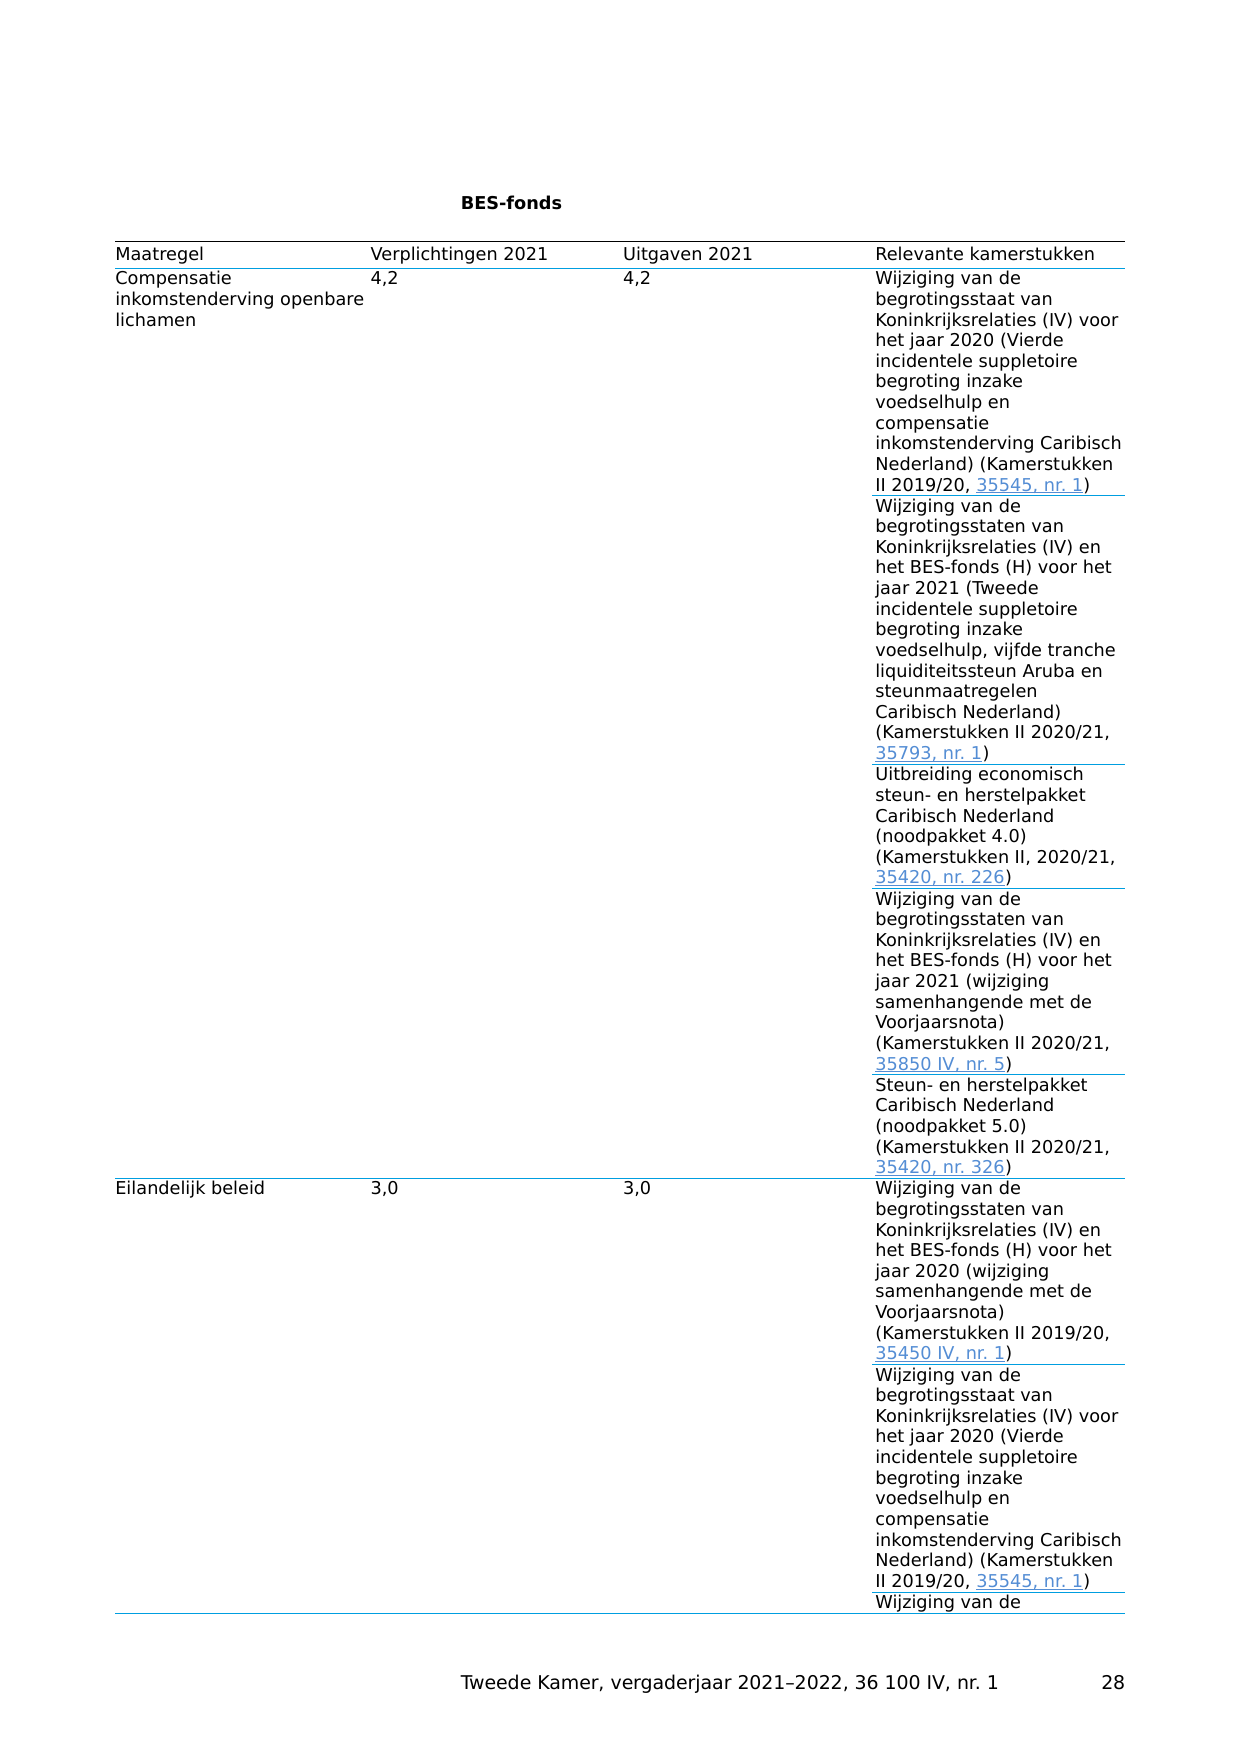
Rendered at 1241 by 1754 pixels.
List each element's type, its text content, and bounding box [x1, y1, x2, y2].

table_cell Maatregel [115, 242, 367, 268]
table_cell Wijziging van de begrotingsstaat van Koninkrijksrelaties (IV) voor het jaar 2020 (Vierde incidentele suppletoire begroting inzake voedselhulp en compensatie inkomstenderving Caribisch Nederland) (Kamerstukken II 2019/20, 35545, nr. 1) [872, 1365, 1125, 1591]
table_cell 4,2 [368, 269, 620, 1178]
table_cell Verplichtingen 2021 [368, 242, 620, 268]
table_cell Uitgaven 2021 [620, 242, 872, 268]
table_cell Wijziging van de begrotingsstaten van Koninkrijksrelaties (IV) en het BES-fonds (H) voor het jaar 2021 (wijziging samenhangende met de Voorjaarsnota) (Kamerstukken II 2020/21, 35850 IV, nr. 5) [872, 889, 1125, 1074]
table_cell 3,0 [368, 1179, 620, 1612]
table_cell Wijziging van de begrotingsstaat van Koninkrijksrelaties (IV) voor het jaar 2020 (Vierde incidentele suppletoire begroting inzake voedselhulp en compensatie inkomstenderving Caribisch Nederland) (Kamerstukken II 2019/20, 35545, nr. 1) [872, 269, 1125, 495]
table_cell Wijziging van de [872, 1593, 1125, 1612]
table_cell Wijziging van de begrotingsstaten van Koninkrijksrelaties (IV) en het BES-fonds (H) voor het jaar 2020 (wijziging samenhangende met de Voorjaarsnota) (Kamerstukken II 2019/20, 35450 IV, nr. 1) [872, 1179, 1125, 1364]
table_cell Wijziging van de begrotingsstaten van Koninkrijksrelaties (IV) en het BES-fonds (H) voor het jaar 2021 (Tweede incidentele suppletoire begroting inzake voedselhulp, vijfde tranche liquiditeitssteun Aruba en steunmaatregelen Caribisch Nederland) (Kamerstukken II 2020/21, 35793, nr. 1) [872, 496, 1125, 764]
table_cell Steun- en herstelpakket Caribisch Nederland (noodpakket 5.0) (Kamerstukken II 2020/21, 35420, nr. 326) [872, 1075, 1125, 1178]
table_cell Compensatie inkomstenderving openbare lichamen [115, 269, 367, 1178]
table_cell 3,0 [620, 1179, 872, 1612]
table_header Tabel 6 Overzicht realisatie coronamaatregelen BES-fonds (bedragen x € 1 mln.) [115, 216, 1125, 241]
table_cell Eilandelijk beleid [115, 1179, 367, 1612]
table_cell Relevante kamerstukken [872, 242, 1125, 268]
text BES-fonds [461, 191, 1125, 214]
table_cell 4,2 [620, 269, 872, 1178]
table_cell Uitbreiding economisch steun- en herstelpakket Caribisch Nederland (noodpakket 4.0) (Kamerstukken II, 2020/21, 35420, nr. 226) [872, 765, 1125, 888]
